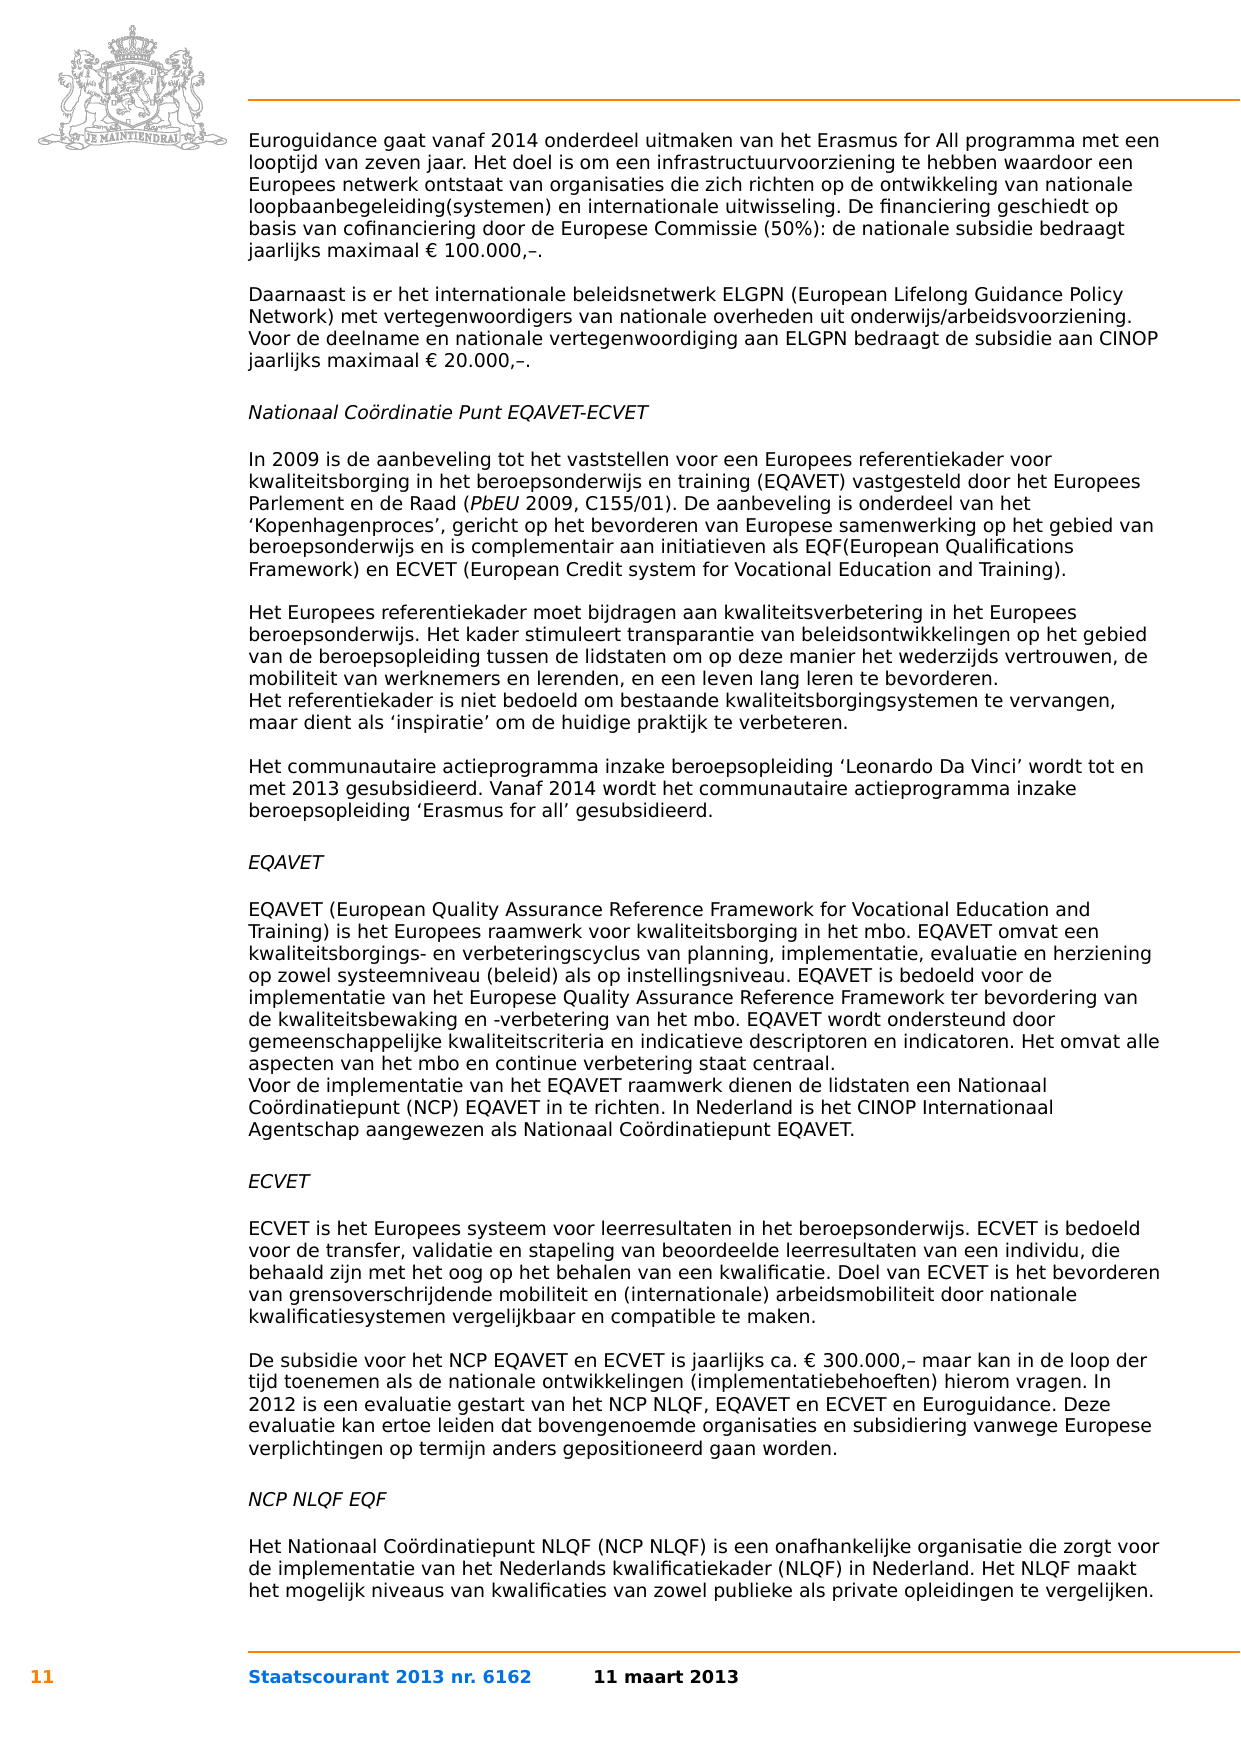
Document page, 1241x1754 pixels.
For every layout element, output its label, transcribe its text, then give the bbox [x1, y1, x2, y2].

text Euroguidance gaat vanaf 2014 onderdeel uitmaken van het Erasmus for All programma met een looptijd van zeven jaar. Het doel is om een infrastructuurvoorziening te hebben waardoor een Europees netwerk ontstaat van organisaties die zich richten op de ontwikkeling van nationale loopbaanbegeleiding(systemen) en internationale uitwisseling. De financiering geschiedt op basis van cofinanciering door de Europese Commissie (50%): de nationale subsidie bedraagt jaarlijks maximaal € 100.000,–. [248, 130, 1163, 262]
text Het referentiekader is niet bedoeld om bestaande kwaliteitsborgingsystemen te vervangen, maar dient als ‘inspiratie’ om de huidige praktijk te verbeteren. [248, 690, 1163, 734]
text In 2009 is de aanbeveling tot het vaststellen voor een Europees referentiekader voor kwaliteitsborging in het beroepsonderwijs en training (EQAVET) vastgesteld door het Europees Parlement en de Raad (PbEU 2009, C155/01). De aanbeveling is onderdeel van het ‘Kopenhagenproces’, gericht op het bevorderen van Europese samenwerking op het gebied van beroepsonderwijs en is complementair aan initiatieven als EQF(European Qualifications Framework) en ECVET (European Credit system for Vocational Education and Training). [248, 448, 1163, 580]
text EQAVET (European Quality Assurance Reference Framework for Vocational Education and Training) is het Europees raamwerk voor kwaliteitsborging in het mbo. EQAVET omvat een kwaliteitsborgings- en verbeteringscyclus van planning, implementatie, evaluatie en herziening op zowel systeemniveau (beleid) als op instellingsniveau. EQAVET is bedoeld voor de implementatie van het Europese Quality Assurance Reference Framework ter bevordering van de kwaliteitsbewaking en -verbetering van het mbo. EQAVET wordt ondersteund door gemeenschappelijke kwaliteitscriteria en indicatieve descriptoren en indicatoren. Het omvat alle aspecten van het mbo en continue verbetering staat centraal. [248, 899, 1163, 1075]
text Het communautaire actieprogramma inzake beroepsopleiding ‘Leonardo Da Vinci’ wordt tot en met 2013 gesubsidieerd. Vanaf 2014 wordt het communautaire actieprogramma inzake beroepsopleiding ‘Erasmus for all’ gesubsidieerd. [248, 756, 1163, 822]
text Het Nationaal Coördinatiepunt NLQF (NCP NLQF) is een onafhankelijke organisatie die zorgt voor de implementatie van het Nederlands kwalificatiekader (NLQF) in Nederland. Het NLQF maakt het mogelijk niveaus van kwalificaties van zowel publieke als private opleidingen te vergelijken. [248, 1536, 1163, 1602]
text De subsidie voor het NCP EQAVET en ECVET is jaarlijks ca. € 300.000,– maar kan in de loop der tijd toenemen als de nationale ontwikkelingen (implementatiebehoeften) hierom vragen. In 2012 is een evaluatie gestart van het NCP NLQF, EQAVET en ECVET en Euroguidance. Deze evaluatie kan ertoe leiden dat bovengenoemde organisaties en subsidiering vanwege Europese verplichtingen op termijn anders gepositioneerd gaan worden. [248, 1349, 1163, 1459]
text ECVET is het Europees systeem voor leerresultaten in het beroepsonderwijs. ECVET is bedoeld voor de transfer, validatie en stapeling van beoordeelde leerresultaten van een individu, die behaald zijn met het oog op het behalen van een kwalificatie. Doel van ECVET is het bevorderen van grensoverschrijdende mobiliteit en (internationale) arbeidsmobiliteit door nationale kwalificatiesystemen vergelijkbaar en compatible te maken. [248, 1218, 1163, 1328]
picture [38, 25, 227, 150]
subtitle Nationaal Coördinatie Punt EQAVET-ECVET [248, 402, 1163, 423]
subtitle NCP NLQF EQF [248, 1489, 1163, 1511]
subtitle EQAVET [248, 852, 1163, 874]
text Daarnaast is er het internationale beleidsnetwerk ELGPN (European Lifelong Guidance Policy Network) met vertegenwoordigers van nationale overheden uit onderwijs/arbeidsvoorziening. Voor de deelname en nationale vertegenwoordiging aan ELGPN bedraagt de subsidie aan CINOP jaarlijks maximaal € 20.000,–. [248, 284, 1163, 372]
subtitle ECVET [248, 1171, 1163, 1193]
text Het Europees referentiekader moet bijdragen aan kwaliteitsverbetering in het Europees beroepsonderwijs. Het kader stimuleert transparantie van beleidsontwikkelingen op het gebied van de beroepsopleiding tussen de lidstaten om op deze manier het wederzijds vertrouwen, de mobiliteit van werknemers en lerenden, en een leven lang leren te bevorderen. [248, 602, 1163, 690]
text Voor de implementatie van het EQAVET raamwerk dienen de lidstaten een Nationaal Coördinatiepunt (NCP) EQAVET in te richten. In Nederland is het CINOP Internationaal Agentschap aangewezen als Nationaal Coördinatiepunt EQAVET. [248, 1075, 1163, 1141]
